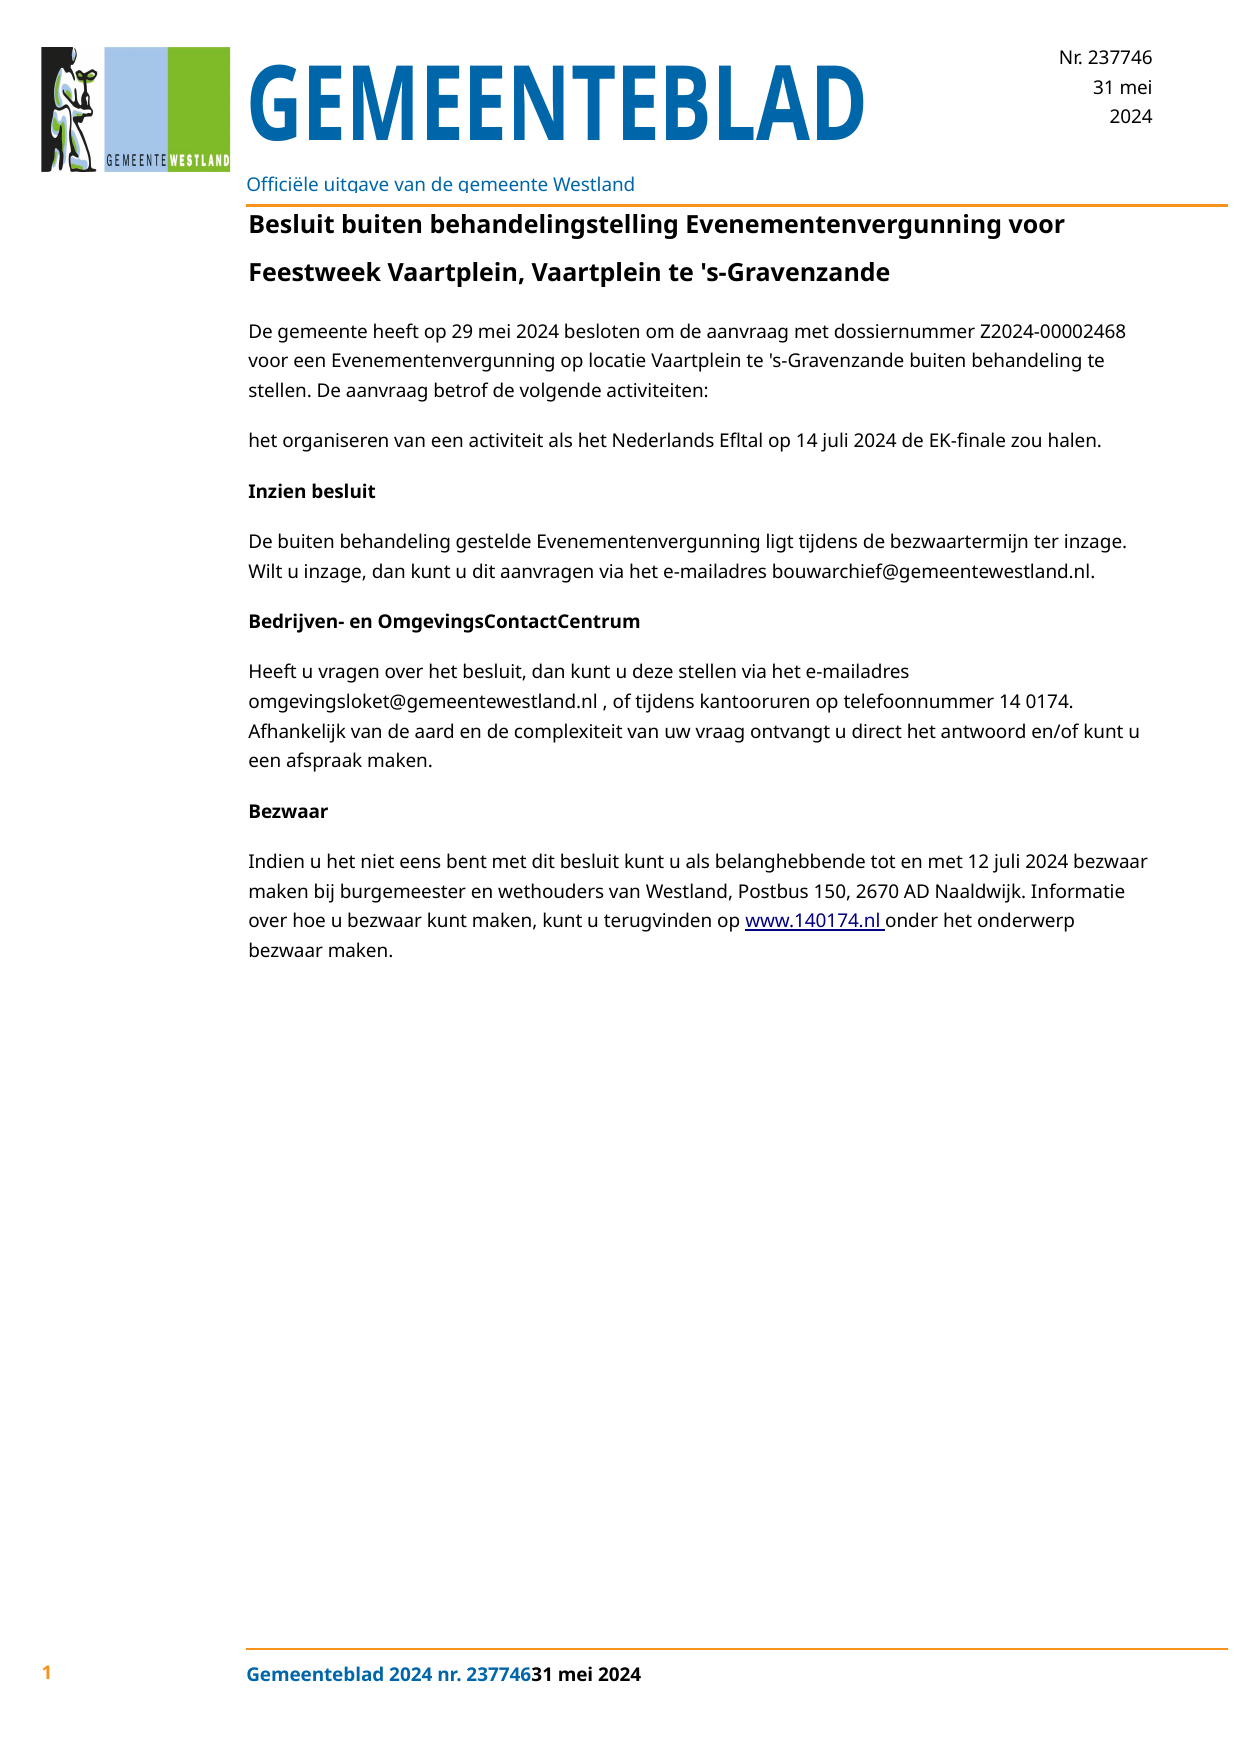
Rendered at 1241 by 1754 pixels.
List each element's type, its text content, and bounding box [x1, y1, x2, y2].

text Inzien besluit [248, 478, 1152, 504]
text het organiseren van een activiteit als het Nederlands Efltal op 14 juli 2024 de EK-finale zou halen. [248, 427, 1152, 453]
text Bedrijven- en OmgevingsContactCentrum [248, 608, 1152, 634]
text Besluit buiten behandelingstelling Evenementenvergunning voor Feestweek Vaartplein, Vaartplein te 's-Gravenzande [248, 207, 1152, 288]
text Indien u het niet eens bent met dit besluit kunt u als belanghebbende tot en met 12 juli 2024 bezwaar maken bij burgemeester en wethouders van Westland, Postbus 150, 2670 AD Naaldwijk. Informatie over hoe u bezwaar kunt maken, kunt u terugvinden op www.140174.nl onder het onderwerp bezwaar maken. [248, 848, 1152, 963]
picture [41, 47, 231, 172]
text Bezwaar [248, 798, 1152, 824]
text Heeft u vragen over het besluit, dan kunt u deze stellen via het e-mailadres omgevingsloket@gemeentewestland.nl , of tijdens kantooruren op telefoonnummer 14 0174. Afhankelijk van de aard en de complexiteit van uw vraag ontvangt u direct het antwoord en/of kunt u een afspraak maken. [248, 659, 1152, 773]
text De gemeente heeft op 29 mei 2024 besloten om de aanvraag met dossiernummer Z2024-00002468 voor een Evenementenvergunning op locatie Vaartplein te 's-Gravenzande buiten behandeling te stellen. De aanvraag betrof de volgende activiteiten: [248, 318, 1152, 403]
text De buiten behandeling gestelde Evenementenvergunning ligt tijdens de bezwaartermijn ter inzage. Wilt u inzage, dan kunt u dit aanvragen via het e-mailadres bouwarchief@gemeentewestland.nl. [248, 528, 1152, 584]
